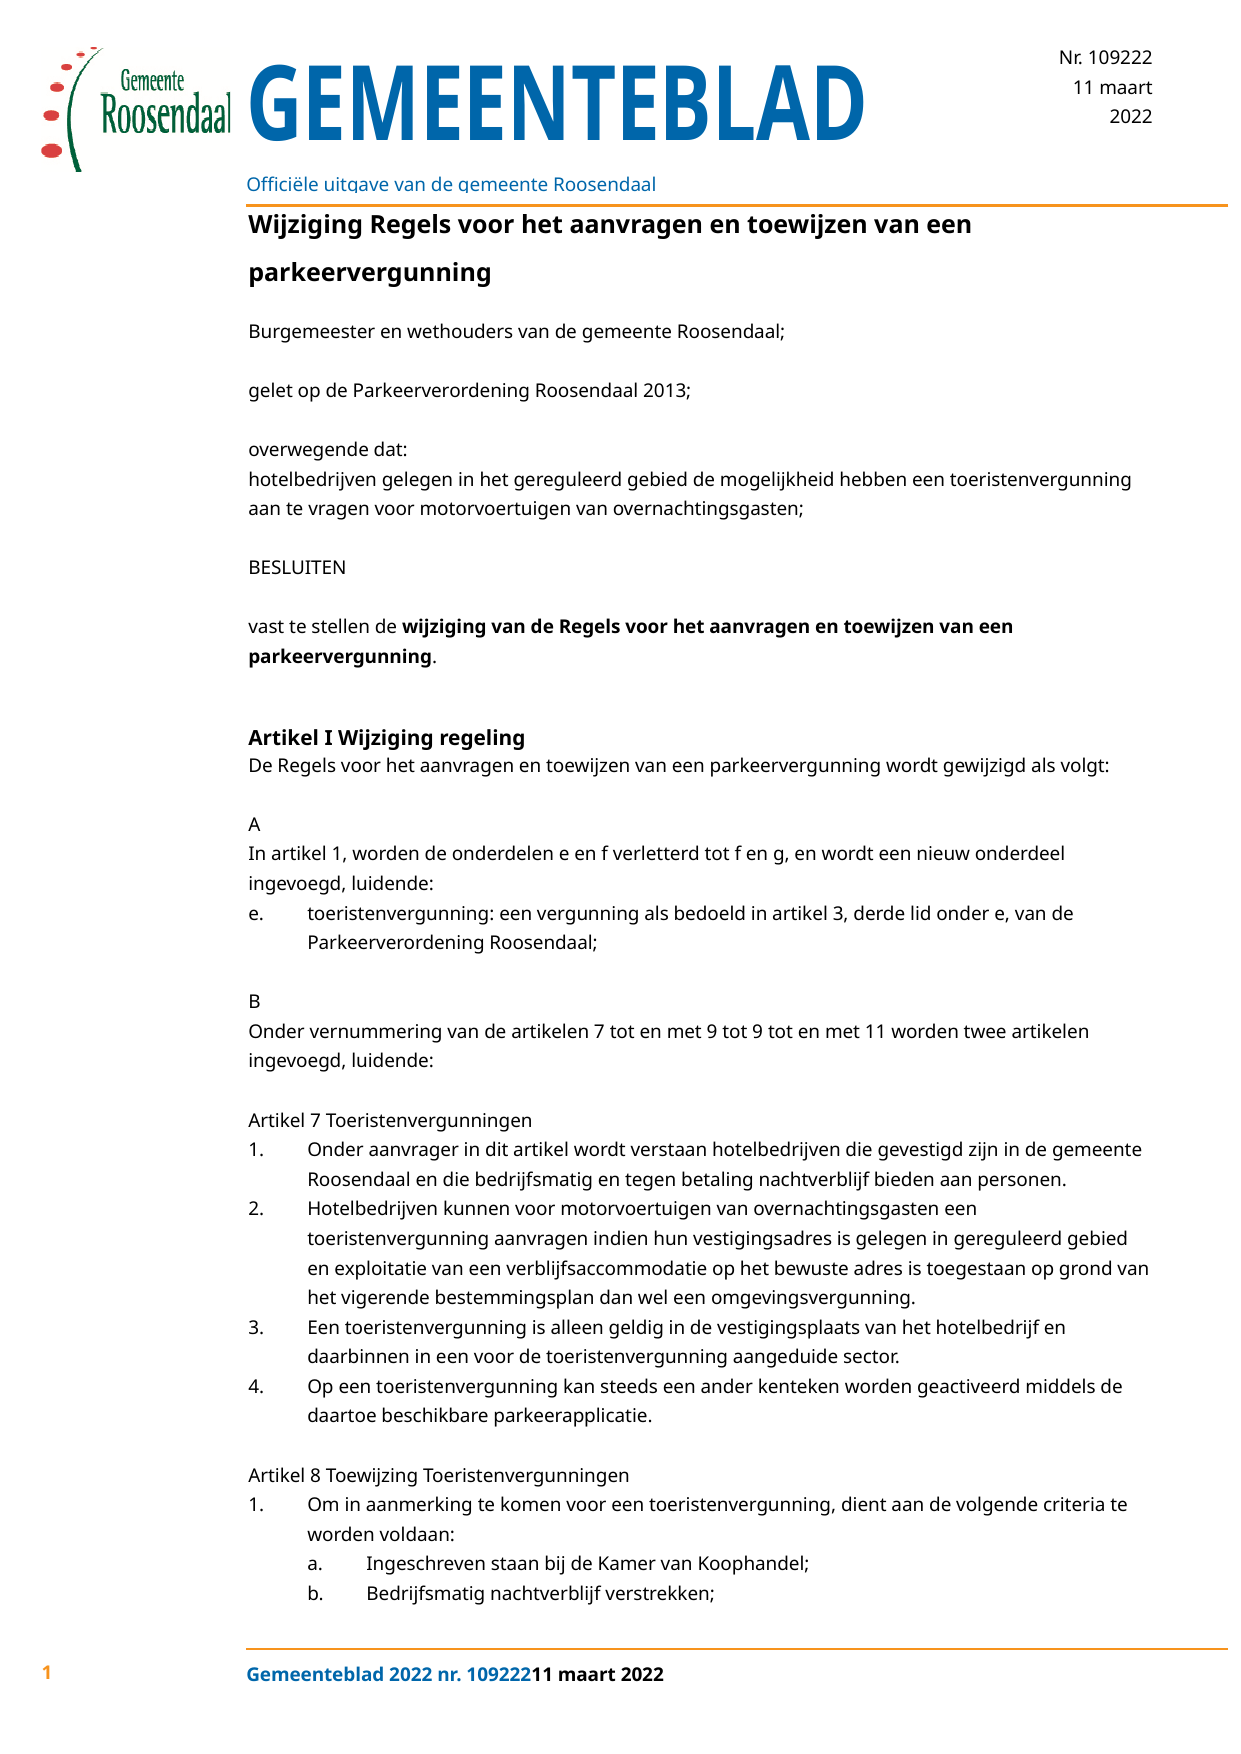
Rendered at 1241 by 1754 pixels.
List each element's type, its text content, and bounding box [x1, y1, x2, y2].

text B [248, 988, 1152, 1014]
list Hotelbedrijven kunnen voor motorvoertuigen van overnachtingsgasten een toeristenvergunning aanvragen indien hun vestigingsadres is gelegen in gereguleerd gebied en exploitatie van een verblijfsaccommodatie op het bewuste adres is toegestaan op grond van het vigerende bestemmingsplan dan wel een omgevingsvergunning. [248, 1196, 1152, 1310]
list Onder aanvrager in dit artikel wordt verstaan hotelbedrijven die gevestigd zijn in de gemeente Roosendaal en die bedrijfsmatig en tegen betaling nachtverblijf bieden aan personen. [248, 1136, 1152, 1192]
list Op een toeristenvergunning kan steeds een ander kenteken worden geactiveerd middels de daartoe beschikbare parkeerapplicatie. [248, 1373, 1152, 1428]
text De Regels voor het aanvragen en toewijzen van een parkeervergunning wordt gewijzigd als volgt: [248, 752, 1152, 777]
text Artikel 7 Toeristenvergunningen [248, 1107, 1152, 1132]
text In artikel 1, worden de onderdelen e en f verletterd tot f en g, en wordt een nieuw onderdeel ingevoegd, luidende: [248, 841, 1152, 896]
text gelet op de Parkeerverordening Roosendaal 2013; [248, 377, 1152, 403]
picture [41, 47, 231, 172]
text A [248, 811, 1152, 837]
list Om in aanmerking te komen voor een toeristenvergunning, dient aan de volgende criteria te worden voldaan: [248, 1491, 1152, 1547]
list toeristenvergunning: een vergunning als bedoeld in artikel 3, derde lid onder e, van de Parkeerverordening Roosendaal; [248, 900, 1152, 955]
list Bedrijfsmatig nachtverblijf verstrekken; [307, 1580, 1152, 1606]
text Wijziging Regels voor het aanvragen en toewijzen van een parkeervergunning [248, 207, 1152, 288]
text overwegende dat: [248, 436, 1152, 462]
text Burgemeester en wethouders van de gemeente Roosendaal; [248, 318, 1152, 344]
text BESLUITEN [248, 554, 1152, 580]
text hotelbedrijven gelegen in het gereguleerd gebied de mogelijkheid hebben een toeristenvergunning aan te vragen voor motorvoertuigen van overnachtingsgasten; [248, 466, 1152, 521]
text Artikel 8 Toewijzing Toeristenvergunningen [248, 1462, 1152, 1487]
list Ingeschreven staan bij de Kamer van Koophandel; [307, 1551, 1152, 1576]
list Een toeristenvergunning is alleen geldig in de vestigingsplaats van het hotelbedrijf en daarbinnen in een voor de toeristenvergunning aangeduide sector. [248, 1314, 1152, 1369]
text vast te stellen de wijziging van de Regels voor het aanvragen en toewijzen van een parkeervergunning. [248, 614, 1152, 669]
text Artikel I Wijziging regeling [248, 723, 1152, 752]
text Onder vernummering van de artikelen 7 tot en met 9 tot 9 tot en met 11 worden twee artikelen ingevoegd, luidende: [248, 1018, 1152, 1073]
